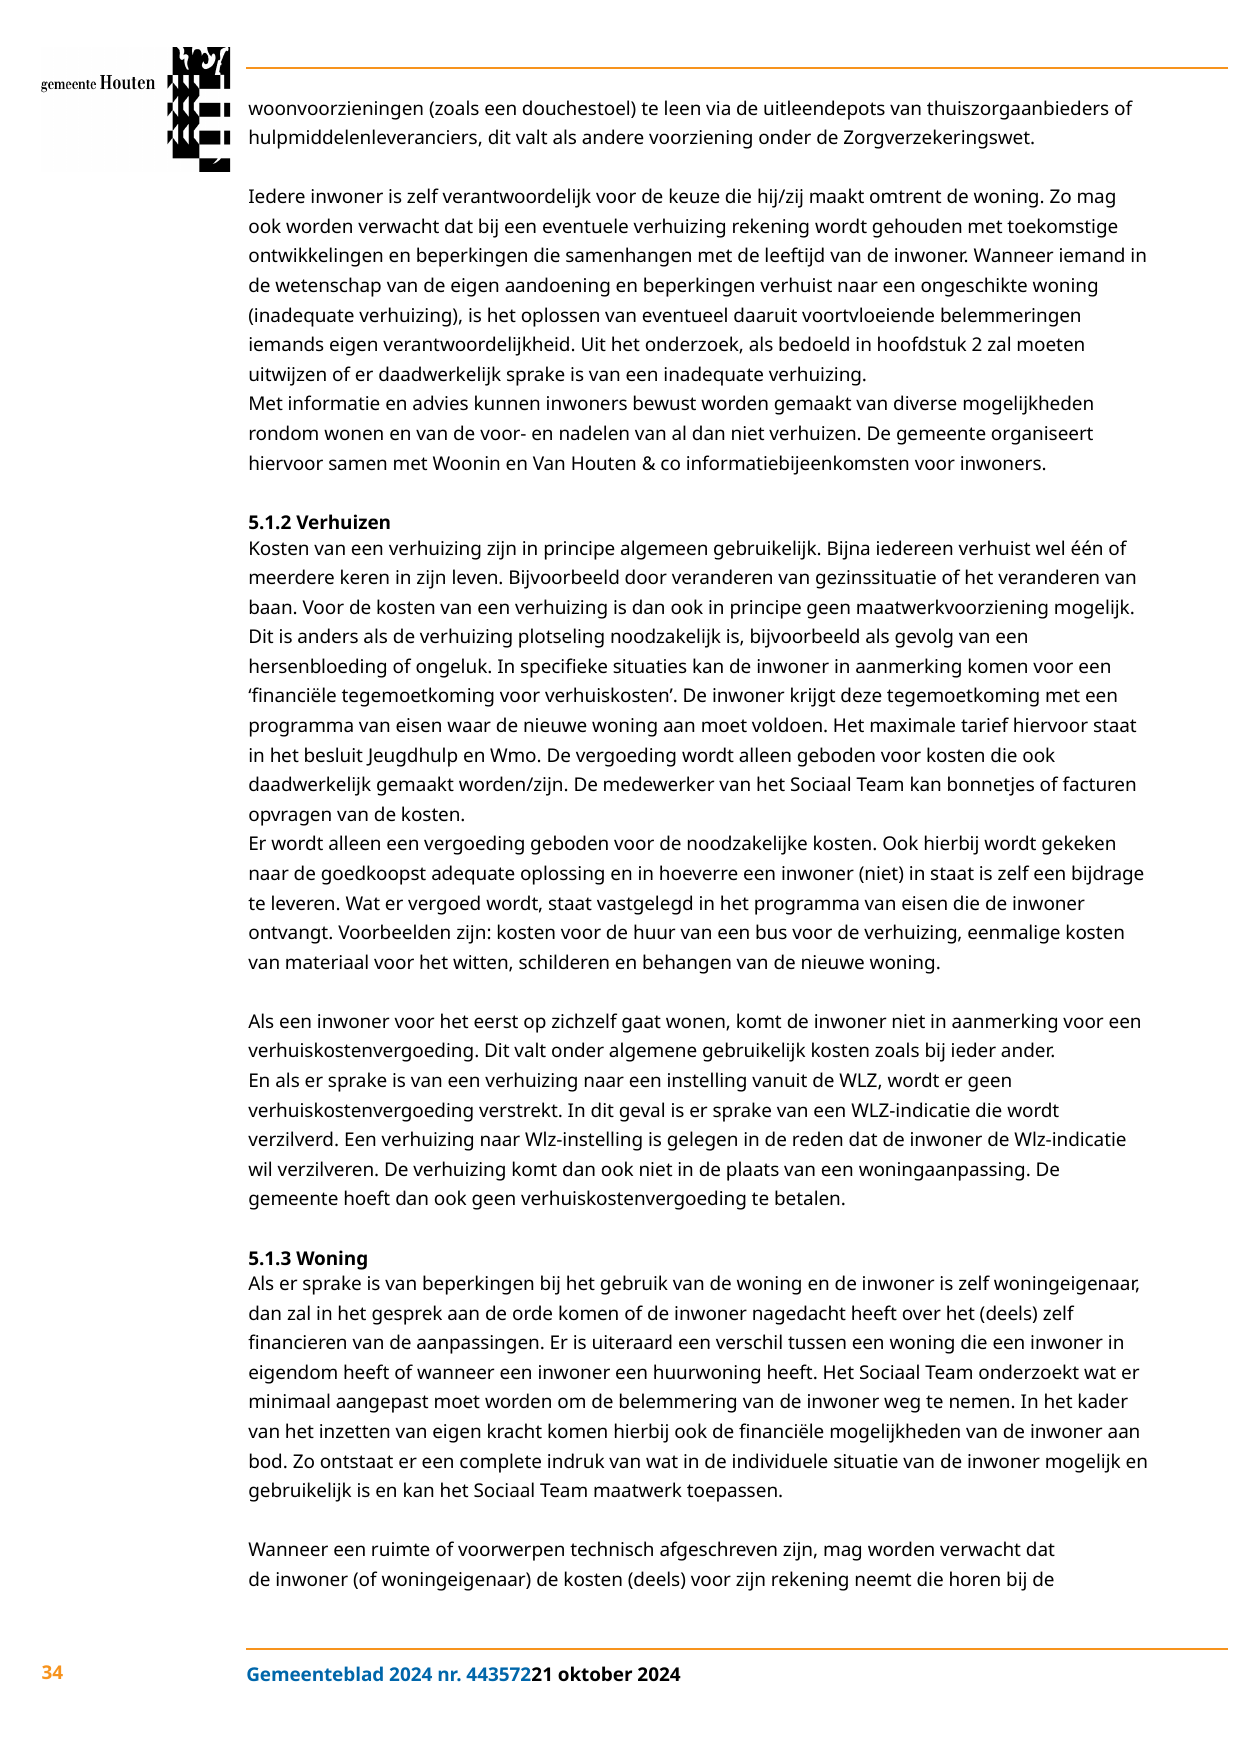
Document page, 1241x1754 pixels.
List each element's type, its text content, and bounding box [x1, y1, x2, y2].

text Als een inwoner voor het eerst op zichzelf gaat wonen, komt de inwoner niet in aanmerking voor een verhuiskostenvergoeding. Dit valt onder algemene gebruikelijk kosten zoals bij ieder ander. [248, 1008, 1152, 1063]
text Wanneer een ruimte of voorwerpen technisch afgeschreven zijn, mag worden verwacht dat [248, 1537, 1152, 1562]
text 5.1.2 Verhuizen [248, 509, 1152, 535]
picture [41, 47, 231, 172]
text Als er sprake is van beperkingen bij het gebruik van de woning en de inwoner is zelf woningeigenaar, dan zal in het gesprek aan de orde komen of de inwoner nagedacht heeft over het (deels) zelf financieren van de aanpassingen. Er is uiteraard een verschil tussen een woning die een inwoner in eigendom heeft of wanneer een inwoner een huurwoning heeft. Het Sociaal Team onderzoekt wat er minimaal aangepast moet worden om de belemmering van de inwoner weg te nemen. In het kader van het inzetten van eigen kracht komen hierbij ook de financiële mogelijkheden van de inwoner aan bod. Zo ontstaat er een complete indruk van wat in de individuele situatie van de inwoner mogelijk en gebruikelijk is en kan het Sociaal Team maatwerk toepassen. [248, 1270, 1152, 1503]
text rondom wonen en van de voor- en nadelen van al dan niet verhuizen. De gemeente organiseert hiervoor samen met Woonin en Van Houten & co informatiebijeenkomsten voor inwoners. [248, 420, 1152, 476]
text de inwoner (of woningeigenaar) de kosten (deels) voor zijn rekening neemt die horen bij de [248, 1566, 1152, 1592]
text Met informatie en advies kunnen inwoners bewust worden gemaakt van diverse mogelijkheden [248, 391, 1152, 416]
text Kosten van een verhuizing zijn in principe algemeen gebruikelijk. Bijna iedereen verhuist wel één of meerdere keren in zijn leven. Bijvoorbeeld door veranderen van gezinssituatie of het veranderen van baan. Voor de kosten van een verhuizing is dan ook in principe geen maatwerkvoorziening mogelijk. Dit is anders als de verhuizing plotseling noodzakelijk is, bijvoorbeeld als gevolg van een hersenbloeding of ongeluk. In specifieke situaties kan de inwoner in aanmerking komen voor een ‘financiële tegemoetkoming voor verhuiskosten’. De inwoner krijgt deze tegemoetkoming met een programma van eisen waar de nieuwe woning aan moet voldoen. Het maximale tarief hiervoor staat in het besluit Jeugdhulp en Wmo. De vergoeding wordt alleen geboden voor kosten die ook daadwerkelijk gemaakt worden/zijn. De medewerker van het Sociaal Team kan bonnetjes of facturen opvragen van de kosten. [248, 535, 1152, 827]
text Iedere inwoner is zelf verantwoordelijk voor de keuze die hij/zij maakt omtrent de woning. Zo mag ook worden verwacht dat bij een eventuele verhuizing rekening wordt gehouden met toekomstige ontwikkelingen en beperkingen die samenhangen met de leeftijd van de inwoner. Wanneer iemand in de wetenschap van de eigen aandoening en beperkingen verhuist naar een ongeschikte woning (inadequate verhuizing), is het oplossen van eventueel daaruit voortvloeiende belemmeringen iemands eigen verantwoordelijkheid. Uit het onderzoek, als bedoeld in hoofdstuk 2 zal moeten uitwijzen of er daadwerkelijk sprake is van een inadequate verhuizing. [248, 183, 1152, 387]
text Er wordt alleen een vergoeding geboden voor de noodzakelijke kosten. Ook hierbij wordt gekeken naar de goedkoopst adequate oplossing en in hoeverre een inwoner (niet) in staat is zelf een bijdrage te leveren. Wat er vergoed wordt, staat vastgelegd in het programma van eisen die de inwoner ontvangt. Voorbeelden zijn: kosten voor de huur van een bus voor de verhuizing, eenmalige kosten van materiaal voor het witten, schilderen en behangen van de nieuwe woning. [248, 831, 1152, 974]
text woonvoorzieningen (zoals een douchestoel) te leen via de uitleendepots van thuiszorgaanbieders of hulpmiddelenleveranciers, dit valt als andere voorziening onder de Zorgverzekeringswet. [248, 95, 1152, 150]
text En als er sprake is van een verhuizing naar een instelling vanuit de WLZ, wordt er geen verhuiskostenvergoeding verstrekt. In dit geval is er sprake van een WLZ-indicatie die wordt verzilverd. Een verhuizing naar Wlz-instelling is gelegen in de reden dat de inwoner de Wlz-indicatie wil verzilveren. De verhuizing komt dan ook niet in de plaats van een woningaanpassing. De gemeente hoeft dan ook geen verhuiskostenvergoeding te betalen. [248, 1067, 1152, 1211]
text 5.1.3 Woning [248, 1245, 1152, 1270]
